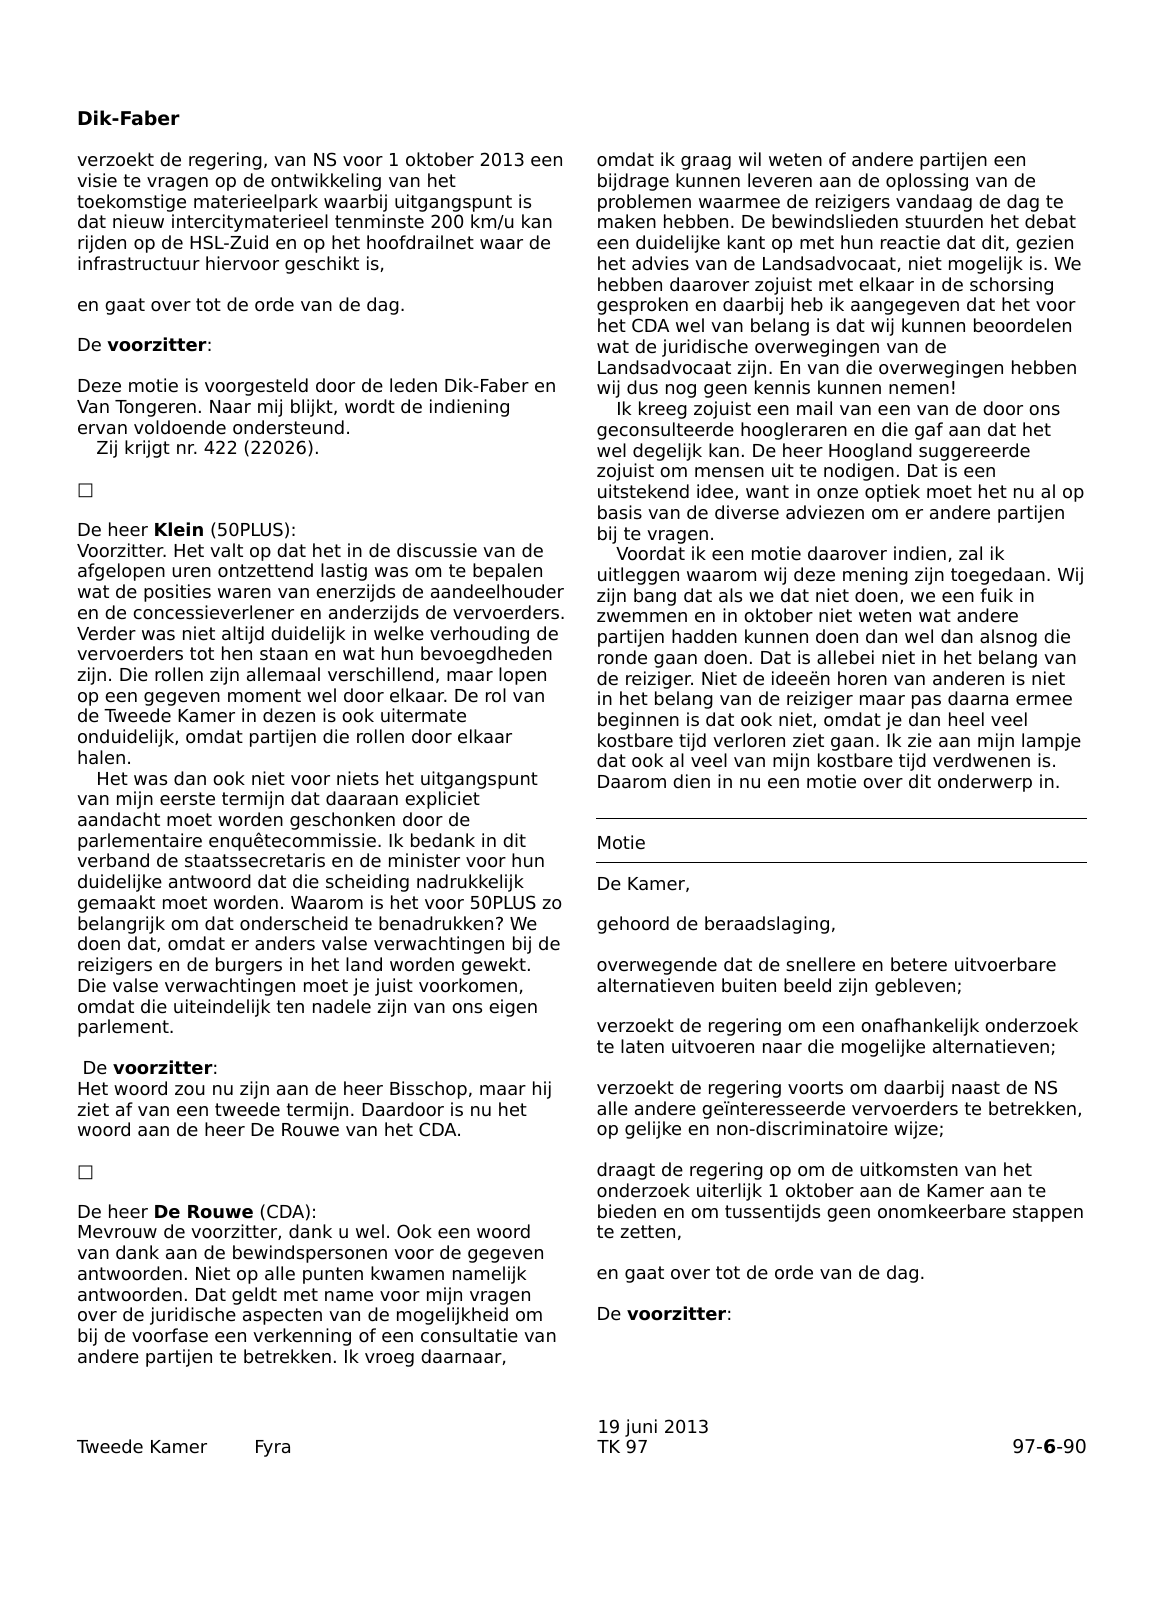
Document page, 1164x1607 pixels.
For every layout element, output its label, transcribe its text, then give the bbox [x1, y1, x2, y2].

text Mevrouw de voorzitter, dank u wel. Ook een woord van dank aan de bewindspersonen voor de gegeven antwoorden. Niet op alle punten kwamen namelijk antwoorden. Dat geldt met name voor mijn vragen over de juridische aspecten van de mogelijkheid om bij de voorfase een verkenning of een consultatie van andere partijen te betrekken. Ik vroeg daarnaar, [77, 1222, 567, 1367]
text Het was dan ook niet voor niets het uitgangspunt van mijn eerste termijn dat daaraan expliciet aandacht moet worden geschonken door de parlementaire enquêtecommissie. Ik bedank in dit verband de staatssecretaris en de minister voor hun duidelijke antwoord dat die scheiding nadrukkelijk gemaakt moet worden. Waarom is het voor 50PLUS zo belangrijk om dat onderscheid te benadrukken? We doen dat, omdat er anders valse verwachtingen bij de reizigers en de burgers in het land worden gewekt. Die valse verwachtingen moet je juist voorkomen, omdat die uiteindelijk ten nadele zijn van ons eigen parlement. [77, 768, 567, 1038]
text De heer Klein (50PLUS): [77, 520, 567, 540]
text en gaat over tot de orde van de dag. [77, 294, 567, 315]
text draagt de regering op om de uitkomsten van het onderzoek uiterlijk 1 oktober aan de Kamer aan te bieden en om tussentijds geen onomkeerbare stappen te zetten, [596, 1160, 1087, 1243]
text verzoekt de regering voorts om daarbij naast de NS alle andere geïnteresseerde vervoerders te betrekken, op gelijke en non-discriminatoire wijze; [596, 1078, 1087, 1140]
text De voorzitter: [77, 1058, 567, 1079]
text Voordat ik een motie daarover indien, zal ik uitleggen waarom wij deze mening zijn toegedaan. Wij zijn bang dat als we dat niet doen, we een fuik in zwemmen en in oktober niet weten wat andere partijen hadden kunnen doen dan wel dan alsnog die ronde gaan doen. Dat is allebei niet in het belang van de reiziger. Niet de ideeën horen van anderen is niet in het belang van de reiziger maar pas daarna ermee beginnen is dat ook niet, omdat je dan heel veel kostbare tijd verloren ziet gaan. Ik zie aan mijn lampje dat ook al veel van mijn kostbare tijd verdwenen is. Daarom dien in nu een motie over dit onderwerp in. [596, 544, 1087, 793]
text overwegende dat de snellere en betere uitvoerbare alternatieven buiten beeld zijn gebleven; [596, 955, 1087, 996]
text en gaat over tot de orde van de dag. [596, 1263, 1087, 1284]
text Deze motie is voorgesteld door de leden Dik-Faber en Van Tongeren. Naar mij blijkt, wordt de indiening ervan voldoende ondersteund. [77, 376, 567, 438]
text De Kamer, [596, 873, 1087, 894]
text □ [77, 1161, 567, 1182]
text Voorzitter. Het valt op dat het in de discussie van de afgelopen uren ontzettend lastig was om te bepalen wat de posities waren van enerzijds de aandeelhouder en de concessieverlener en anderzijds de vervoerders. Verder was niet altijd duidelijk in welke verhouding de vervoerders tot hen staan en wat hun bevoegdheden zijn. Die rollen zijn allemaal verschillend, maar lopen op een gegeven moment wel door elkaar. De rol van de Tweede Kamer in dezen is ook uitermate onduidelijk, omdat partijen die rollen door elkaar halen. [77, 540, 567, 768]
text De voorzitter: [596, 1304, 1087, 1324]
text verzoekt de regering om een onafhankelijk onderzoek te laten uitvoeren naar die mogelijke alternatieven; [596, 1016, 1087, 1058]
text De heer De Rouwe (CDA): [77, 1202, 567, 1222]
text De voorzitter: [77, 335, 567, 356]
text verzoekt de regering, van NS voor 1 oktober 2013 een visie te vragen op de ontwikkeling van het toekomstige materieelpark waarbij uitgangspunt is dat nieuw intercitymaterieel tenminste 200 km/u kan rijden op de HSL-Zuid en op het hoofdrailnet waar de infrastructuur hiervoor geschikt is, [77, 150, 567, 274]
text □ [77, 479, 567, 500]
text Ik kreeg zojuist een mail van een van de door ons geconsulteerde hoogleraren en die gaf aan dat het wel degelijk kan. De heer Hoogland suggereerde zojuist om mensen uit te nodigen. Dat is een uitstekend idee, want in onze optiek moet het nu al op basis van de diverse adviezen om er andere partijen bij te vragen. [596, 399, 1087, 544]
text gehoord de beraadslaging, [596, 914, 1087, 935]
text omdat ik graag wil weten of andere partijen een bijdrage kunnen leveren aan de oplossing van de problemen waarmee de reizigers vandaag de dag te maken hebben. De bewindslieden stuurden het debat een duidelijke kant op met hun reactie dat dit, gezien het advies van de Landsadvocaat, niet mogelijk is. We hebben daarover zojuist met elkaar in de schorsing gesproken en daarbij heb ik aangegeven dat het voor het CDA wel van belang is dat wij kunnen beoordelen wat de juridische overwegingen van de Landsadvocaat zijn. En van die overwegingen hebben wij dus nog geen kennis kunnen nemen! [596, 150, 1087, 399]
text Het woord zou nu zijn aan de heer Bisschop, maar hij ziet af van een tweede termijn. Daardoor is nu het woord aan de heer De Rouwe van het CDA. [77, 1079, 567, 1141]
text Zij krijgt nr. 422 (22026). [77, 438, 567, 459]
text Motie [596, 833, 1087, 853]
